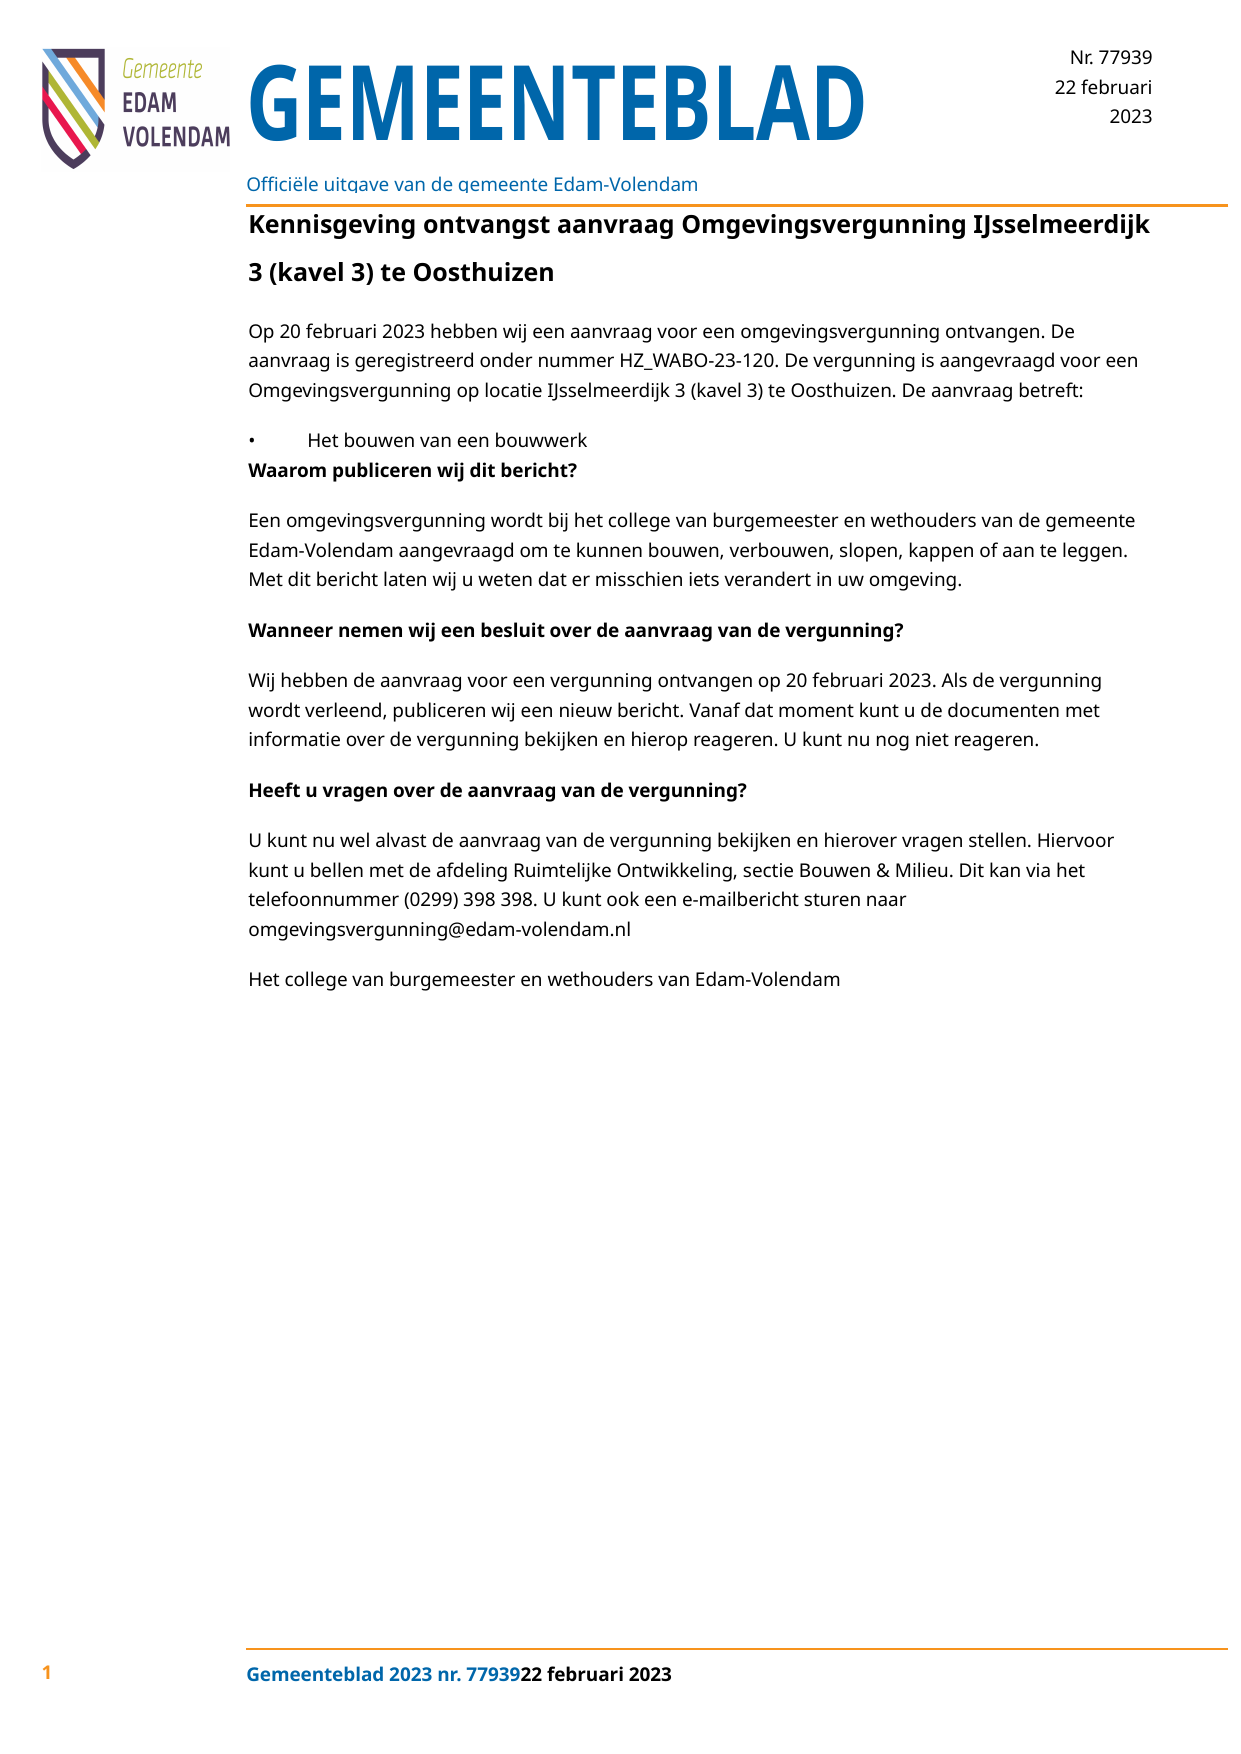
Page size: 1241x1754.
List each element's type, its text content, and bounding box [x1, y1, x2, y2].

text Een omgevingsvergunning wordt bij het college van burgemeester en wethouders van de gemeente Edam-Volendam aangevraagd om te kunnen bouwen, verbouwen, slopen, kappen of aan te leggen. Met dit bericht laten wij u weten dat er misschien iets verandert in uw omgeving. [248, 507, 1152, 592]
text Wanneer nemen wij een besluit over de aanvraag van de vergunning? [248, 617, 1152, 643]
list Het bouwen van een bouwwerk [248, 427, 1152, 453]
text Kennisgeving ontvangst aanvraag Omgevingsvergunning IJsselmeerdijk 3 (kavel 3) te Oosthuizen [248, 207, 1152, 288]
text Op 20 februari 2023 hebben wij een aanvraag voor een omgevingsvergunning ontvangen. De aanvraag is geregistreerd onder nummer HZ_WABO-23-120. De vergunning is aangevraagd voor een Omgevingsvergunning op locatie IJsselmeerdijk 3 (kavel 3) te Oosthuizen. De aanvraag betreft: [248, 318, 1152, 403]
text Heeft u vragen over de aanvraag van de vergunning? [248, 777, 1152, 803]
text Het college van burgemeester en wethouders van Edam-Volendam [248, 967, 1152, 992]
text U kunt nu wel alvast de aanvraag van de vergunning bekijken en hierover vragen stellen. Hiervoor kunt u bellen met de afdeling Ruimtelijke Ontwikkeling, sectie Bouwen & Milieu. Dit kan via het telefoonnummer (0299) 398 398. U kunt ook een e-mailbericht sturen naar omgevingsvergunning@edam-volendam.nl [248, 827, 1152, 942]
text Waarom publiceren wij dit bericht? [248, 457, 1152, 483]
text Wij hebben de aanvraag voor een vergunning ontvangen op 20 februari 2023. Als de vergunning wordt verleend, publiceren wij een nieuw bericht. Vanaf dat moment kunt u de documenten met informatie over de vergunning bekijken en hierop reageren. U kunt nu nog niet reageren. [248, 667, 1152, 752]
picture [41, 47, 231, 172]
